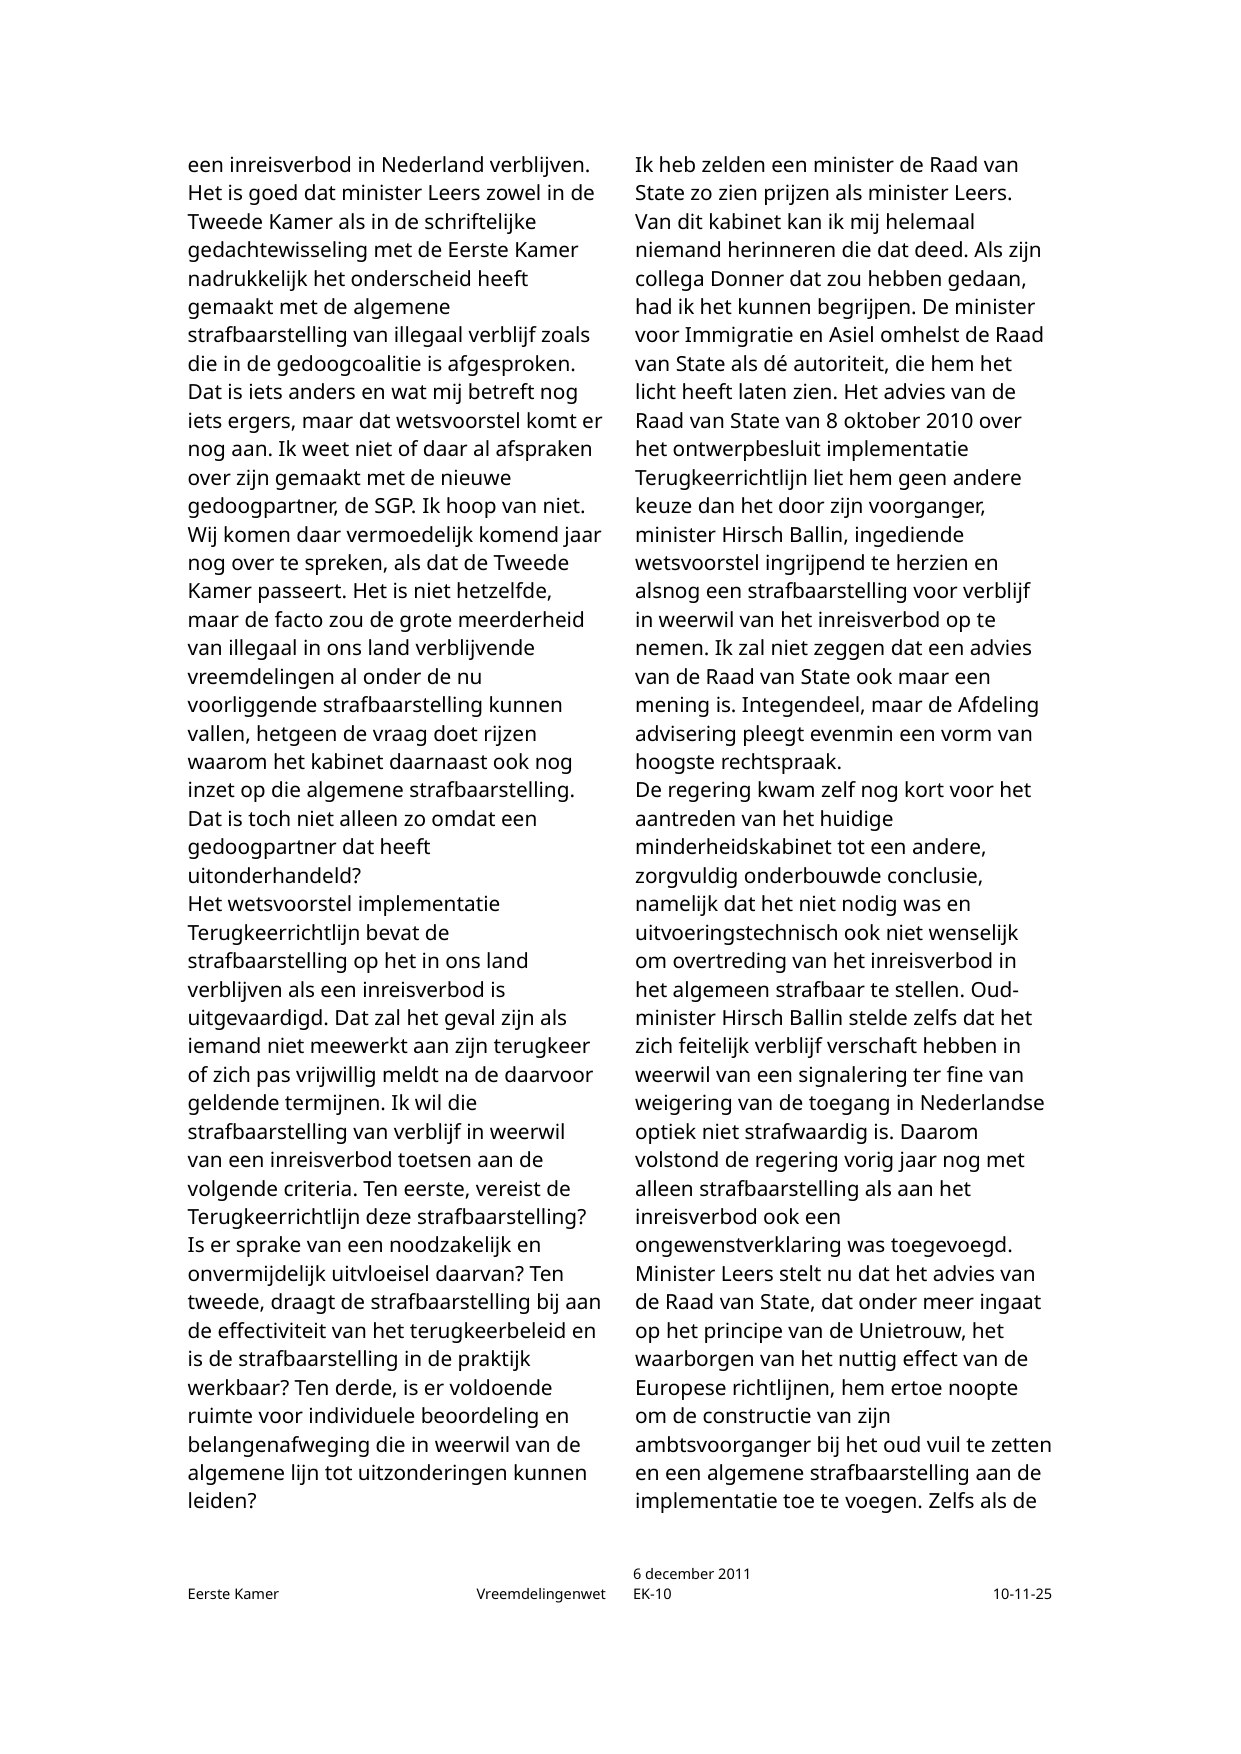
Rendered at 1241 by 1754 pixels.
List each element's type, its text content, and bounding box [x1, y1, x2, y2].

text Ik heb zelden een minister de Raad van State zo zien prijzen als minister Leers. Van dit kabinet kan ik mij helemaal niemand herinneren die dat deed. Als zijn collega Donner dat zou hebben gedaan, had ik het kunnen begrijpen. De minister voor Immigratie en Asiel omhelst de Raad van State als dé autoriteit, die hem het licht heeft laten zien. Het advies van de Raad van State van 8 oktober 2010 over het ontwerpbesluit implementatie Terugkeerrichtlijn liet hem geen andere keuze dan het door zijn voorganger, minister Hirsch Ballin, ingediende wetsvoorstel ingrijpend te herzien en alsnog een strafbaarstelling voor verblijf in weerwil van het inreisverbod op te nemen. Ik zal niet zeggen dat een advies van de Raad van State ook maar een mening is. Integendeel, maar de Afdeling advisering pleegt evenmin een vorm van hoogste rechtspraak. [635, 150, 1053, 776]
text De regering kwam zelf nog kort voor het aantreden van het huidige minderheidskabinet tot een andere, zorgvuldig onderbouwde conclusie, namelijk dat het niet nodig was en uitvoeringstechnisch ook niet wenselijk om overtreding van het inreisverbod in het algemeen strafbaar te stellen. Oud-minister Hirsch Ballin stelde zelfs dat het zich feitelijk verblijf verschaft hebben in weerwil van een signalering ter fine van weigering van de toegang in Nederlandse optiek niet strafwaardig is. Daarom volstond de regering vorig jaar nog met alleen strafbaarstelling als aan het inreisverbod ook een ongewenstverklaring was toegevoegd. Minister Leers stelt nu dat het advies van de Raad van State, dat onder meer ingaat op het principe van de Unietrouw, het waarborgen van het nuttig effect van de Europese richtlijnen, hem ertoe noopte om de constructie van zijn ambtsvoorganger bij het oud vuil te zetten en een algemene strafbaarstelling aan de implementatie toe te voegen. Zelfs als de [635, 776, 1053, 1515]
text een inreisverbod in Nederland verblijven. Het is goed dat minister Leers zowel in de Tweede Kamer als in de schriftelijke gedachtewisseling met de Eerste Kamer nadrukkelijk het onderscheid heeft gemaakt met de algemene strafbaarstelling van illegaal verblijf zoals die in de gedoogcoalitie is afgesproken. Dat is iets anders en wat mij betreft nog iets ergers, maar dat wetsvoorstel komt er nog aan. Ik weet niet of daar al afspraken over zijn gemaakt met de nieuwe gedoogpartner, de SGP. Ik hoop van niet. Wij komen daar vermoedelijk komend jaar nog over te spreken, als dat de Tweede Kamer passeert. Het is niet hetzelfde, maar de facto zou de grote meerderheid van illegaal in ons land verblijvende vreemdelingen al onder de nu voorliggende strafbaarstelling kunnen vallen, hetgeen de vraag doet rijzen waarom het kabinet daarnaast ook nog inzet op die algemene strafbaarstelling. Dat is toch niet alleen zo omdat een gedoogpartner dat heeft uitonderhandeld? [187, 150, 605, 889]
text Het wetsvoorstel implementatie Terugkeerrichtlijn bevat de strafbaarstelling op het in ons land verblijven als een inreisverbod is uitgevaardigd. Dat zal het geval zijn als iemand niet meewerkt aan zijn terugkeer of zich pas vrijwillig meldt na de daarvoor geldende termijnen. Ik wil die strafbaarstelling van verblijf in weerwil van een inreisverbod toetsen aan de volgende criteria. Ten eerste, vereist de Terugkeerrichtlijn deze strafbaarstelling? Is er sprake van een noodzakelijk en onvermijdelijk uitvloeisel daarvan? Ten tweede, draagt de strafbaarstelling bij aan de effectiviteit van het terugkeerbeleid en is de strafbaarstelling in de praktijk werkbaar? Ten derde, is er voldoende ruimte voor individuele beoordeling en belangenafweging die in weerwil van de algemene lijn tot uitzonderingen kunnen leiden? [187, 889, 605, 1515]
